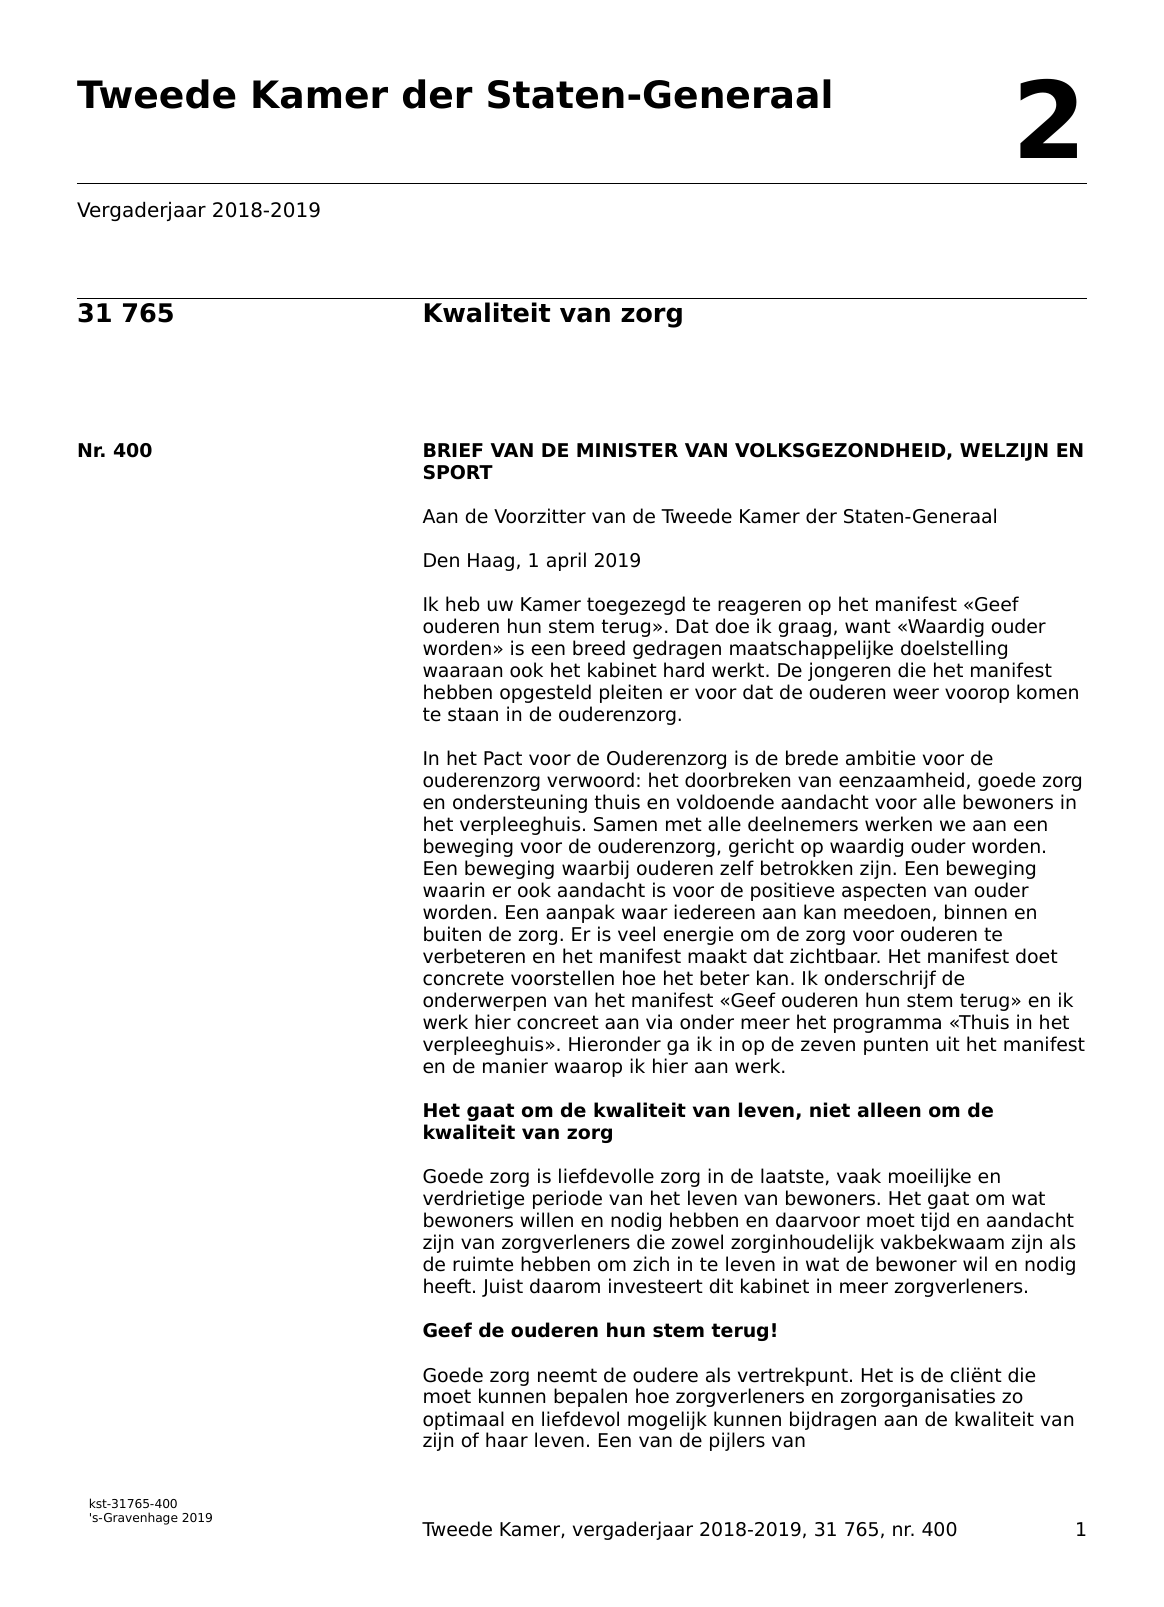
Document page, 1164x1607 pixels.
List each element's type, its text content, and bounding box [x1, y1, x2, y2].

text Goede zorg neemt de oudere als vertrekpunt. Het is de cliënt die moet kunnen bepalen hoe zorgverleners en zorgorganisaties zo optimaal en liefdevol mogelijk kunnen bijdragen aan de kwaliteit van zijn of haar leven. Een van de pijlers van [422, 1364, 1087, 1452]
text Goede zorg is liefdevolle zorg in de laatste, vaak moeilijke en verdrietige periode van het leven van bewoners. Het gaat om wat bewoners willen en nodig hebben en daarvoor moet tijd en aandacht zijn van zorgverleners die zowel zorginhoudelijk vakbekwaam zijn als de ruimte hebben om zich in te leven in wat de bewoner wil en nodig heeft. Juist daarom investeert dit kabinet in meer zorgverleners. [422, 1166, 1087, 1298]
text Aan de Voorzitter van de Tweede Kamer der Staten-Generaal [422, 506, 1087, 528]
text Ik heb uw Kamer toegezegd te reageren op het manifest «Geef ouderen hun stem terug». Dat doe ik graag, want «Waardig ouder worden» is een breed gedragen maatschappelijke doelstelling waaraan ook het kabinet hard werkt. De jongeren die het manifest hebben opgesteld pleiten er voor dat de ouderen weer voorop komen te staan in de ouderenzorg. [422, 594, 1087, 726]
text 's-Gravenhage 2019 [88, 1511, 323, 1525]
table_header 2 [886, 59, 1087, 183]
subtitle Nr. 400 BRIEF VAN DE MINISTER VAN VOLKSGEZONDHEID, WELZIJN EN SPORT [77, 440, 1087, 484]
subtitle Het gaat om de kwaliteit van leven, niet alleen om de kwaliteit van zorg [422, 1100, 1087, 1144]
table_cell Vergaderjaar 2018-2019 [77, 184, 1087, 298]
subtitle Geef de ouderen hun stem terug! [422, 1320, 1087, 1342]
text Den Haag, 1 april 2019 [422, 550, 1087, 572]
text In het Pact voor de Ouderenzorg is de brede ambitie voor de ouderenzorg verwoord: het doorbreken van eenzaamheid, goede zorg en ondersteuning thuis en voldoende aandacht voor alle bewoners in het verpleeghuis. Samen met alle deelnemers werken we aan een beweging voor de ouderenzorg, gericht op waardig ouder worden. Een beweging waarbij ouderen zelf betrokken zijn. Een beweging waarin er ook aandacht is voor de positieve aspecten van ouder worden. Een aanpak waar iedereen aan kan meedoen, binnen en buiten de zorg. Er is veel energie om de zorg voor ouderen te verbeteren en het manifest maakt dat zichtbaar. Het manifest doet concrete voorstellen hoe het beter kan. Ik onderschrijf de onderwerpen van het manifest «Geef ouderen hun stem terug» en ik werk hier concreet aan via onder meer het programma «Thuis in het verpleeghuis». Hieronder ga ik in op de zeven punten uit het manifest en de manier waarop ik hier aan werk. [422, 748, 1087, 1078]
table_header Tweede Kamer der Staten-Generaal [77, 59, 886, 183]
subtitle 31 765 Kwaliteit van zorg [77, 299, 1087, 329]
text kst-31765-400 [88, 1497, 323, 1511]
